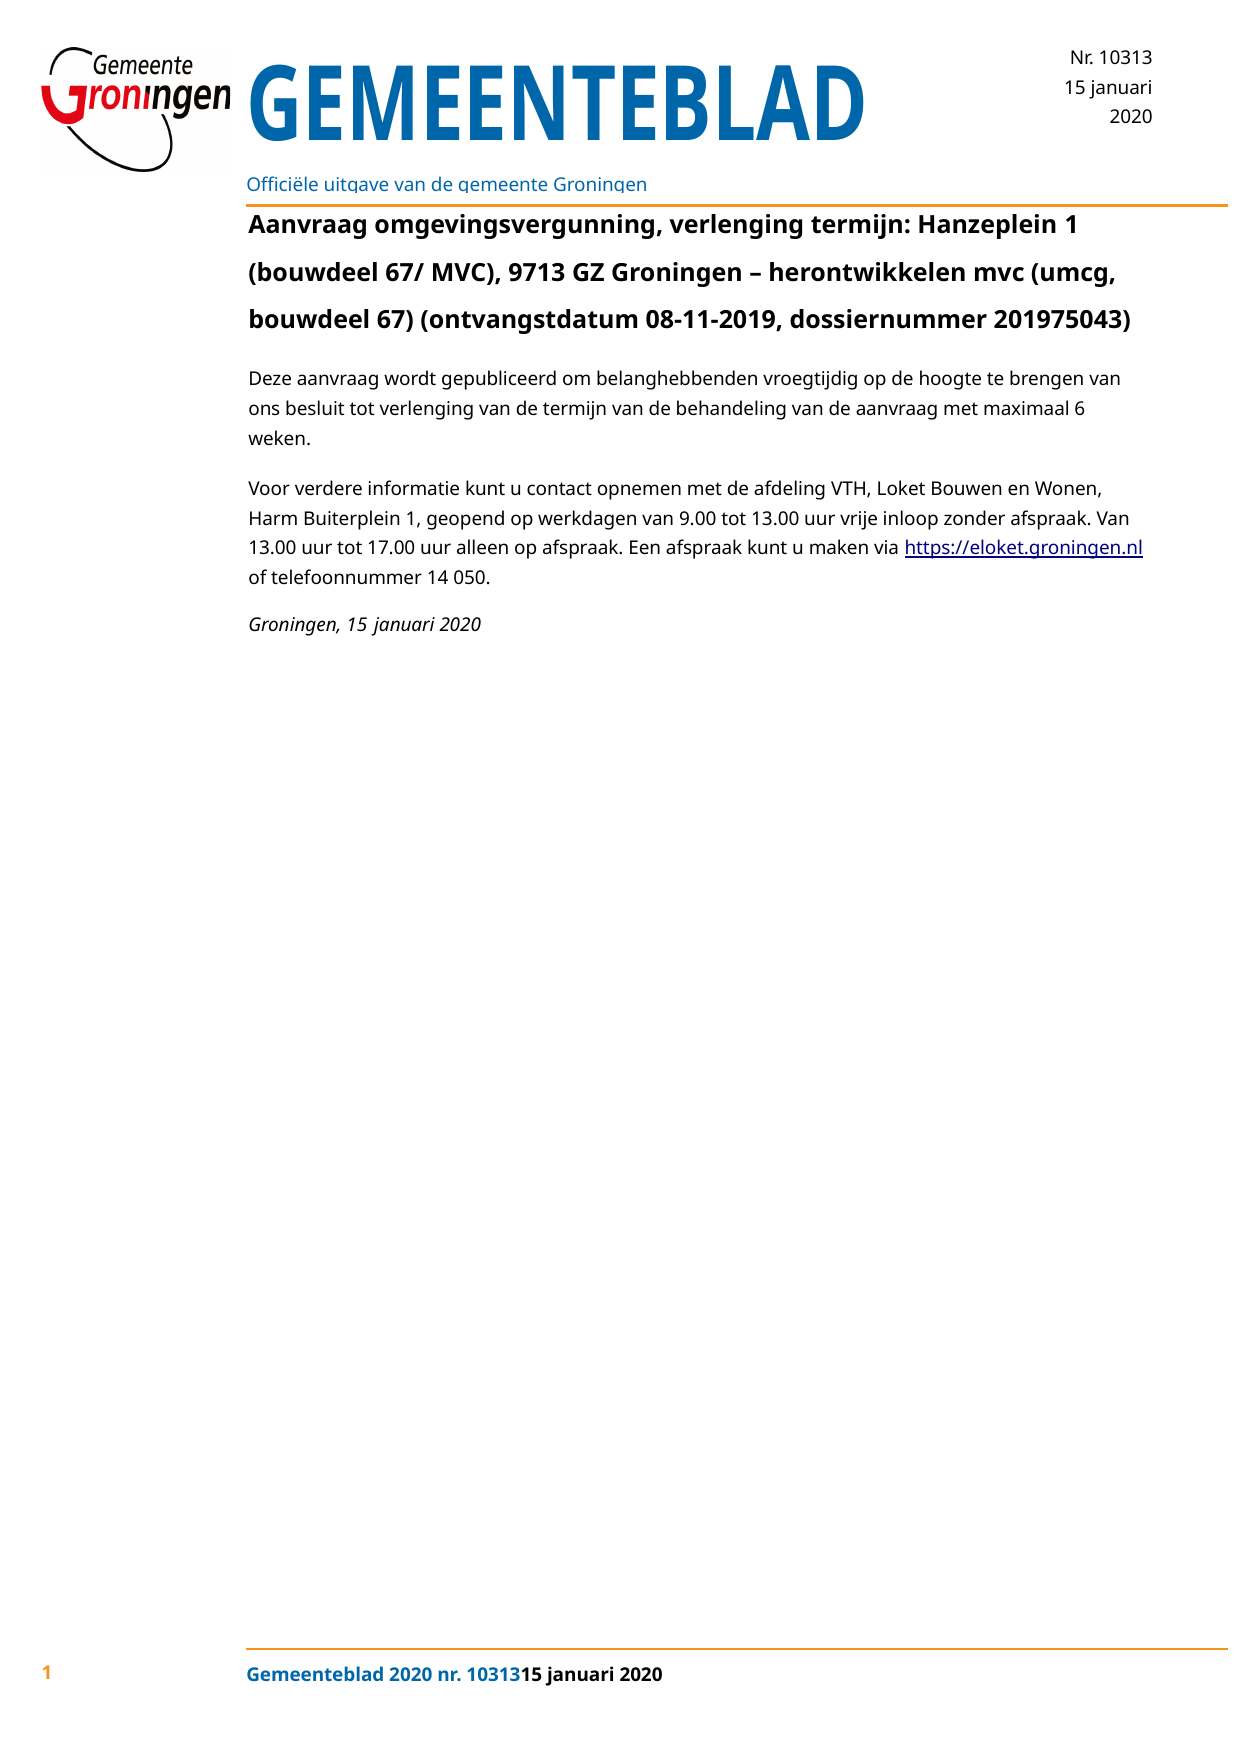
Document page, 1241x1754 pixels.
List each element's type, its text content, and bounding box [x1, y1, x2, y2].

text Deze aanvraag wordt gepubliceerd om belanghebbenden vroegtijdig op de hoogte te brengen van ons besluit tot verlenging van de termijn van de behandeling van de aanvraag met maximaal 6 weken. [248, 366, 1152, 450]
picture [41, 47, 231, 172]
text Voor verdere informatie kunt u contact opnemen met de afdeling VTH, Loket Bouwen en Wonen, Harm Buiterplein 1, geopend op werkdagen van 9.00 tot 13.00 uur vrije inloop zonder afspraak. Van 13.00 uur tot 17.00 uur alleen op afspraak. Een afspraak kunt u maken via https://eloket.groningen.nl of telefoonnummer 14 050. [248, 475, 1152, 589]
text Groningen, 15 januari 2020 [248, 612, 1152, 637]
text Aanvraag omgevingsvergunning, verlenging termijn: Hanzeplein 1 (bouwdeel 67/ MVC), 9713 GZ Groningen – herontwikkelen mvc (umcg, bouwdeel 67) (ontvangstdatum 08-11-2019, dossiernummer 201975043) [248, 207, 1152, 336]
